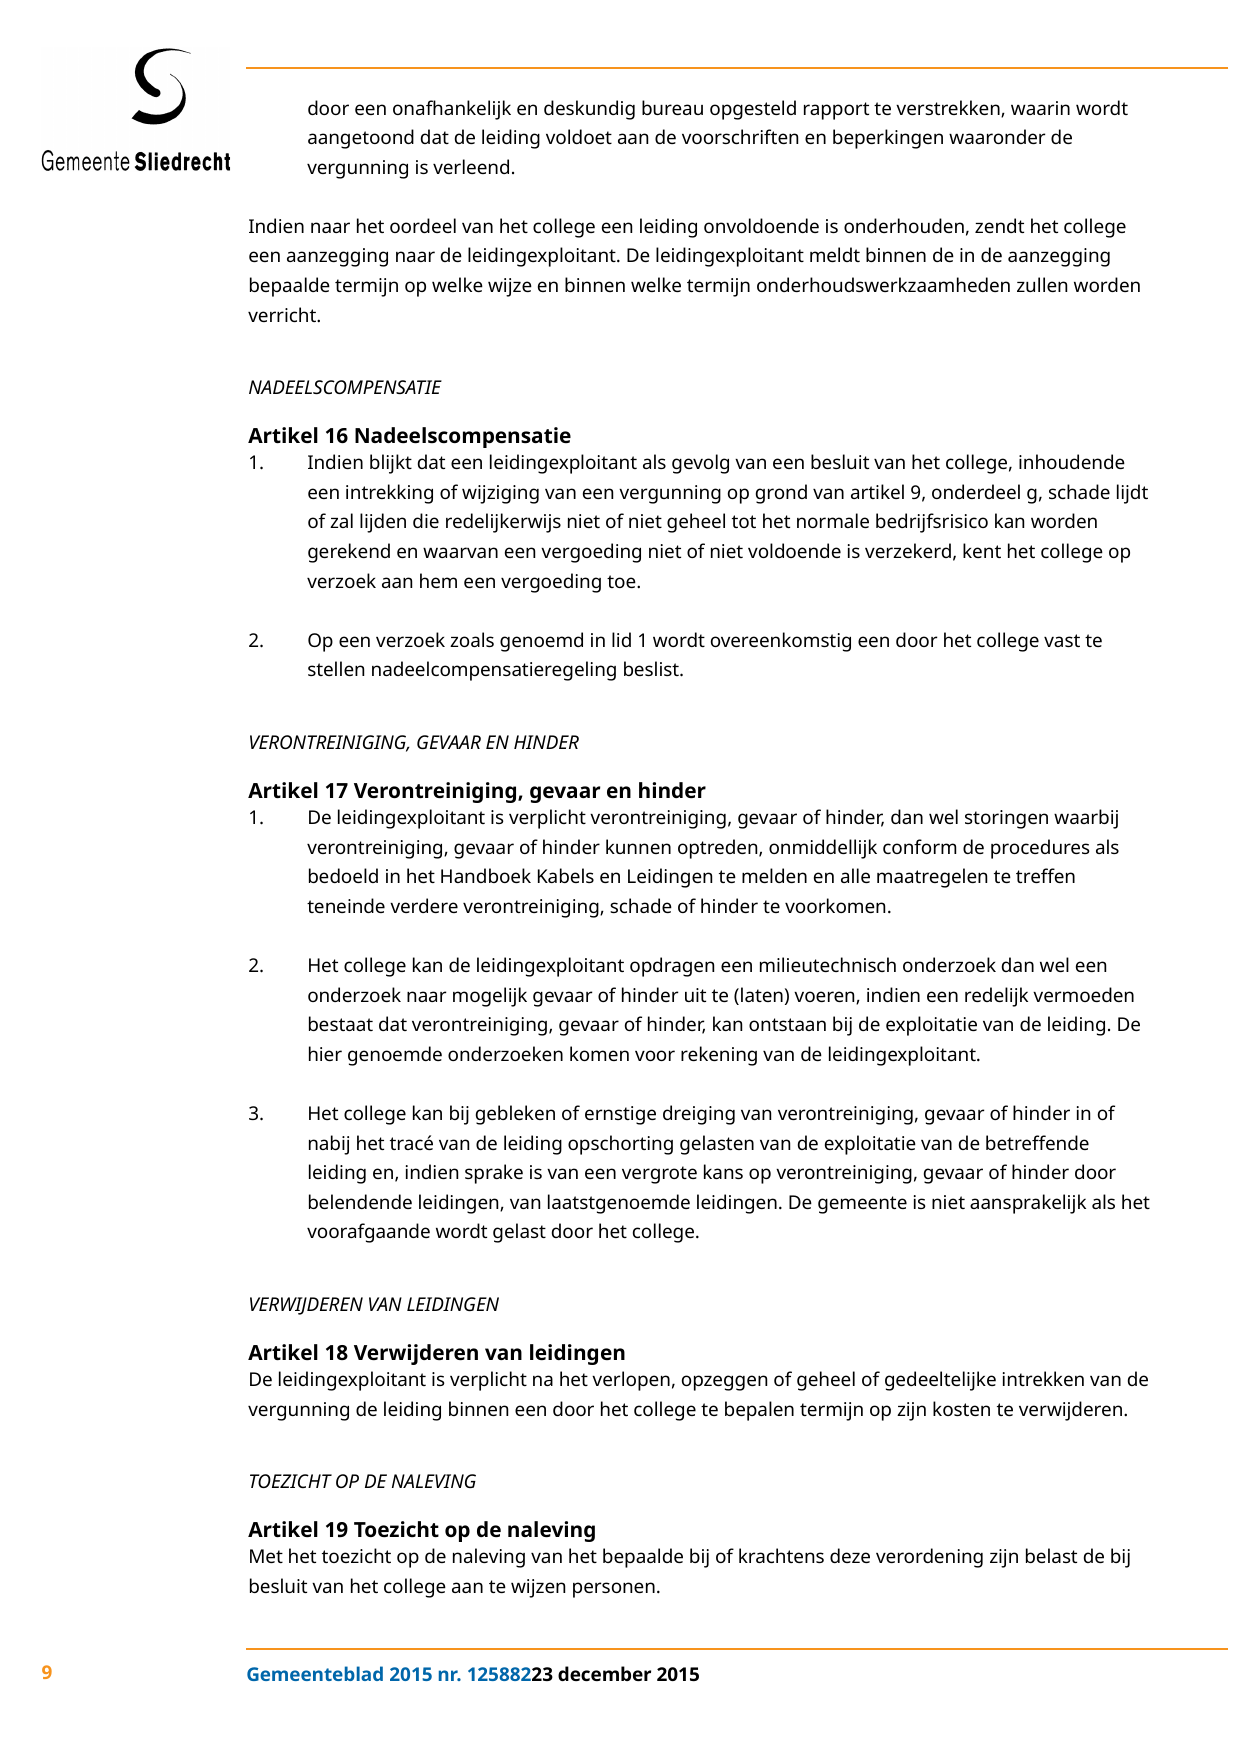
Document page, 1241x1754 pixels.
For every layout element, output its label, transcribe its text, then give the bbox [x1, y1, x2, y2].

text Artikel 17 Verontreiniging, gevaar en hinder [248, 776, 1152, 804]
text Artikel 16 Nadeelscompensatie [248, 421, 1152, 449]
list Indien blijkt dat een leidingexploitant als gevolg van een besluit van het college, inhoudende een intrekking of wijziging van een vergunning op grond van artikel 9, onderdeel g, schade lijdt of zal lijden die redelijkerwijs niet of niet geheel tot het normale bedrijfsrisico kan worden gerekend en waarvan een vergoeding niet of niet voldoende is verzekerd, kent het college op verzoek aan hem een vergoeding toe. [248, 449, 1152, 594]
text Indien naar het oordeel van het college een leiding onvoldoende is onderhouden, zendt het college een aanzegging naar de leidingexploitant. De leidingexploitant meldt binnen de in de aanzegging bepaalde termijn op welke wijze en binnen welke termijn onderhoudswerkzaamheden zullen worden verricht. [248, 213, 1152, 328]
list Op een verzoek zoals genoemd in lid 1 wordt overeenkomstig een door het college vast te stellen nadeelcompensatieregeling beslist. [248, 627, 1152, 682]
text Artikel 19 Toezicht op de naleving [248, 1515, 1152, 1543]
list Het college kan de leidingexploitant opdragen een milieutechnisch onderzoek dan wel een onderzoek naar mogelijk gevaar of hinder uit te (laten) voeren, indien een redelijk vermoeden bestaat dat verontreiniging, gevaar of hinder, kan ontstaan bij de exploitatie van de leiding. De hier genoemde onderzoeken komen voor rekening van de leidingexploitant. [248, 952, 1152, 1067]
text Met het toezicht op de naleving van het bepaalde bij of krachtens deze verordening zijn belast de bij besluit van het college aan te wijzen personen. [248, 1543, 1152, 1599]
text NADEELSCOMPENSATIE [248, 374, 1152, 400]
picture [41, 47, 231, 172]
list Het college kan bij gebleken of ernstige dreiging van verontreiniging, gevaar of hinder in of nabij het tracé van de leiding opschorting gelasten van de exploitatie van de betreffende leiding en, indien sprake is van een vergrote kans op verontreiniging, gevaar of hinder door belendende leidingen, van laatstgenoemde leidingen. De gemeente is niet aansprakelijk als het voorafgaande wordt gelast door het college. [248, 1100, 1152, 1244]
list De leidingexploitant is verplicht verontreiniging, gevaar of hinder, dan wel storingen waarbij verontreiniging, gevaar of hinder kunnen optreden, onmiddellijk conform de procedures als bedoeld in het Handboek Kabels en Leidingen te melden en alle maatregelen te treffen teneinde verdere verontreiniging, schade of hinder te voorkomen. [248, 804, 1152, 919]
text VERWIJDEREN VAN LEIDINGEN [248, 1291, 1152, 1317]
text Artikel 18 Verwijderen van leidingen [248, 1338, 1152, 1366]
list door een onafhankelijk en deskundig bureau opgesteld rapport te verstrekken, waarin wordt aangetoond dat de leiding voldoet aan de voorschriften en beperkingen waaronder de vergunning is verleend. [248, 95, 1152, 180]
text De leidingexploitant is verplicht na het verlopen, opzeggen of geheel of gedeeltelijke intrekken van de vergunning de leiding binnen een door het college te bepalen termijn op zijn kosten te verwijderen. [248, 1366, 1152, 1422]
text TOEZICHT OP DE NALEVING [248, 1468, 1152, 1494]
text VERONTREINIGING, GEVAAR EN HINDER [248, 729, 1152, 755]
